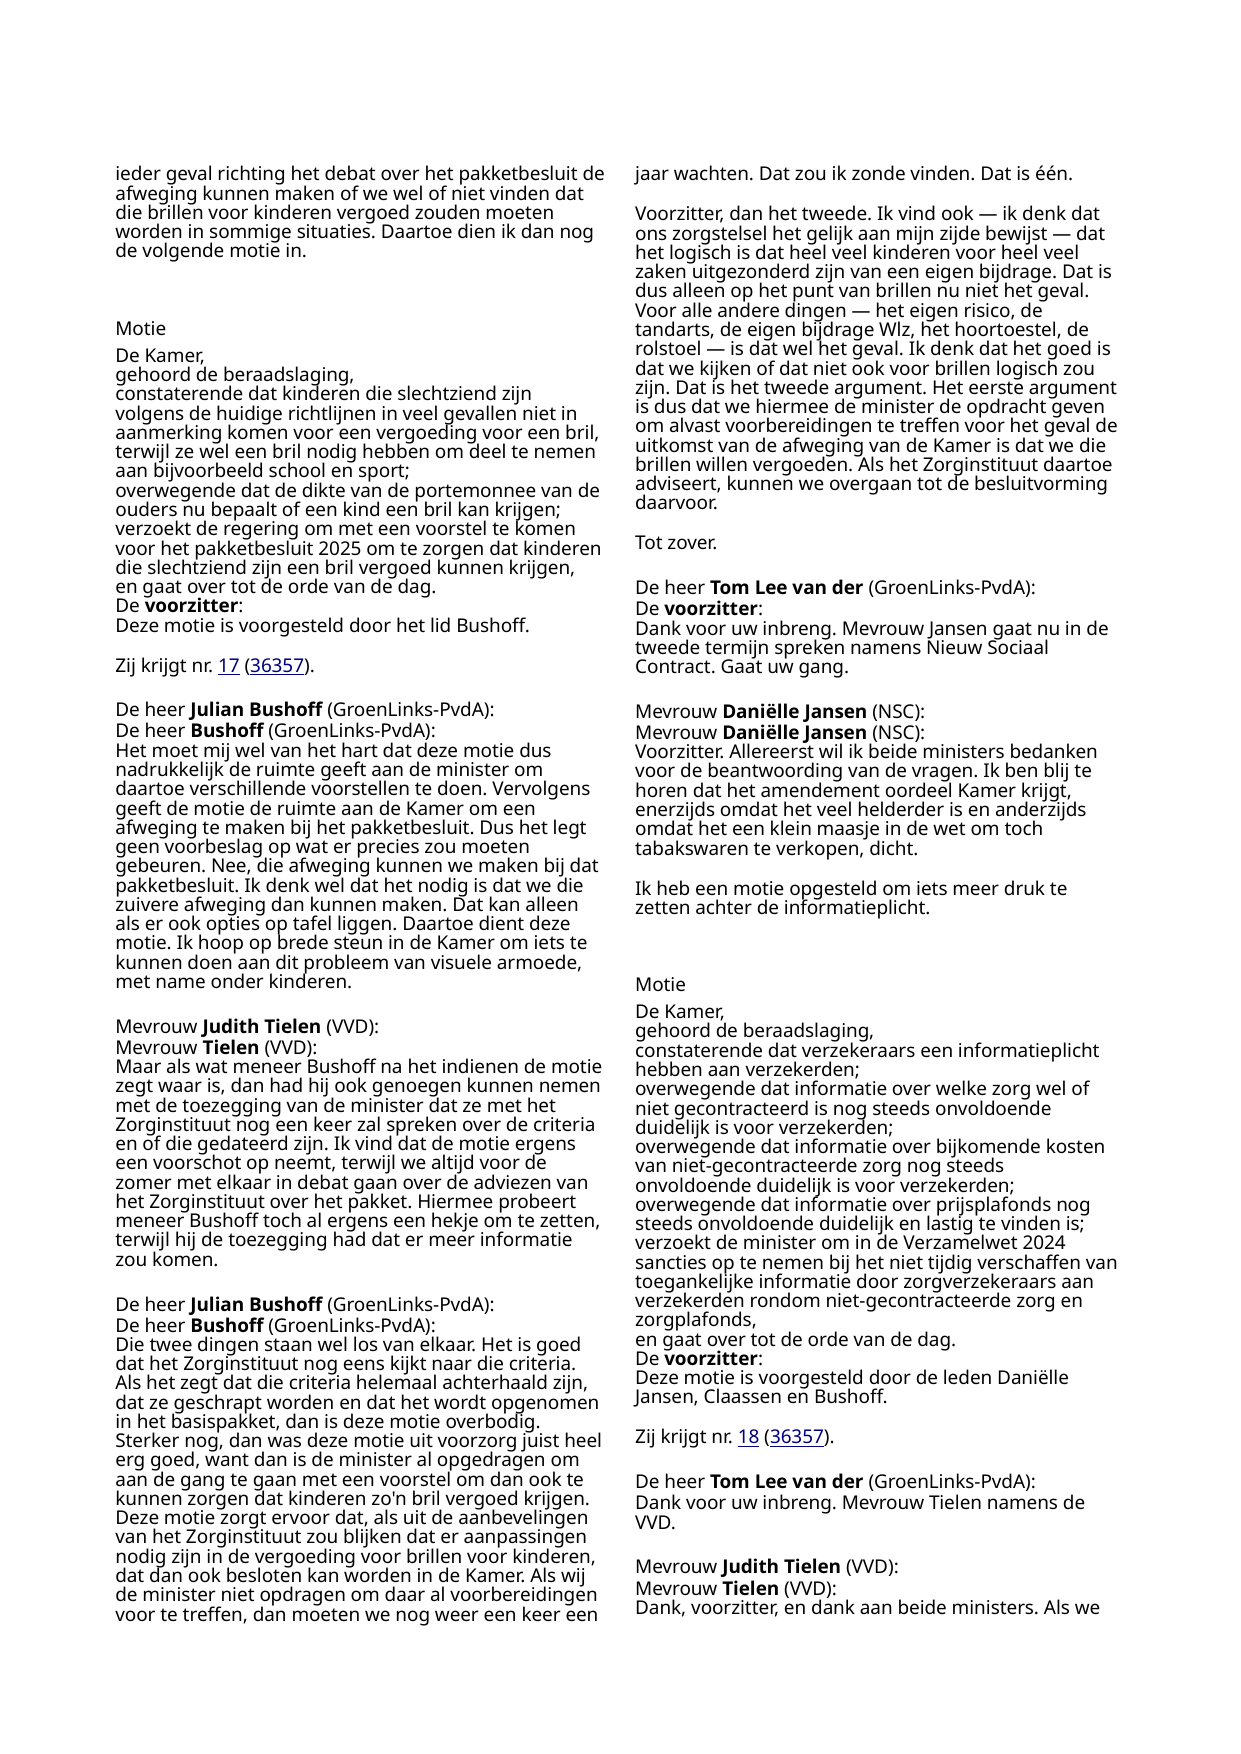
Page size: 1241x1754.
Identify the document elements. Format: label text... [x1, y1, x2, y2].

text De voorzitter: [115, 597, 605, 617]
text constaterende dat verzekeraars een informatieplicht hebben aan verzekerden; [635, 1042, 1125, 1080]
text Dank voor uw inbreng. Mevrouw Jansen gaat nu in de tweede termijn spreken namens Nieuw Sociaal Contract. Gaat uw gang. [635, 619, 1125, 677]
text Het moet mij wel van het hart dat deze motie dus nadrukkelijk de ruimte geeft aan de minister om daartoe verschillende voorstellen te doen. Vervolgens geeft de motie de ruimte aan de Kamer om een afweging te maken bij het pakketbesluit. Dus het legt geen voorbeslag op wat er precies zou moeten gebeuren. Nee, die afweging kunnen we maken bij dat pakketbesluit. Ik denk wel dat het nodig is dat we die zuivere afweging dan kunnen maken. Dat kan alleen als er ook opties op tafel liggen. Daartoe dient deze motie. Ik hoop op brede steun in de Kamer om iets te kunnen doen aan dit probleem van visuele armoede, met name onder kinderen. [115, 742, 605, 992]
text Mevrouw Tielen (VVD): [635, 1579, 1125, 1599]
text Mevrouw Judith Tielen (VVD): [635, 1554, 1125, 1579]
text verzoekt de regering om met een voorstel te komen voor het pakketbesluit 2025 om te zorgen dat kinderen die slechtziend zijn een bril vergoed kunnen krijgen, [115, 520, 605, 578]
text De heer Bushoff (GroenLinks-PvdA): [115, 1317, 605, 1336]
text Ik heb een motie opgesteld om iets meer druk te zetten achter de informatieplicht. [635, 879, 1125, 918]
text Tot zover. [635, 534, 1125, 554]
text De voorzitter: [635, 600, 1125, 619]
text Mevrouw Tielen (VVD): [115, 1039, 605, 1058]
text Mevrouw Judith Tielen (VVD): [115, 1013, 605, 1039]
text en gaat over tot de orde van de dag. [115, 578, 605, 597]
text De heer Bushoff (GroenLinks-PvdA): [115, 722, 605, 742]
text Mevrouw Daniëlle Jansen (NSC): [635, 698, 1125, 724]
text Motie [635, 971, 1125, 997]
text Mevrouw Daniëlle Jansen (NSC): [635, 724, 1125, 743]
text en gaat over tot de orde van de dag. [635, 1331, 1125, 1350]
text overwegende dat informatie over bijkomende kosten van niet-gecontracteerde zorg nog steeds onvoldoende duidelijk is voor verzekerden; [635, 1138, 1125, 1196]
text De heer Julian Bushoff (GroenLinks-PvdA): [115, 1291, 605, 1317]
text overwegende dat informatie over prijsplafonds nog steeds onvoldoende duidelijk en lastig te vinden is; [635, 1196, 1125, 1234]
text Die twee dingen staan wel los van elkaar. Het is goed dat het Zorginstituut nog eens kijkt naar die criteria. Als het zegt dat die criteria helemaal achterhaald zijn, dat ze geschrapt worden en dat het wordt opgenomen in het basispakket, dan is deze motie overbodig. Sterker nog, dan was deze motie uit voorzorg juist heel erg goed, want dan is de minister al opgedragen om aan de gang te gaan met een voorstel om dan ook te kunnen zorgen dat kinderen zo'n bril vergoed krijgen. Deze motie zorgt ervoor dat, als uit de aanbevelingen van het Zorginstituut zou blijken dat er aanpassingen nodig zijn in de vergoeding voor brillen voor kinderen, dat dan ook besloten kan worden in de Kamer. Als wij de minister niet opdragen om daar al voorbereidingen voor te treffen, dan moeten we nog weer een keer een [115, 1336, 605, 1625]
text Voorzitter. Allereerst wil ik beide ministers bedanken voor de beantwoording van de vragen. Ik ben blij te horen dat het amendement oordeel Kamer krijgt, enerzijds omdat het veel helderder is en anderzijds omdat het een klein maasje in de wet om toch tabakswaren te verkopen, dicht. [635, 743, 1125, 859]
text Deze motie is voorgesteld door het lid Bushoff. [115, 617, 605, 636]
text gehoord de beraadslaging, [635, 1022, 1125, 1042]
text De heer Tom Lee van der (GroenLinks-PvdA): [635, 574, 1125, 600]
text De Kamer, [635, 1003, 1125, 1022]
text Voorzitter, dan het tweede. Ik vind ook — ik denk dat ons zorgstelsel het gelijk aan mijn zijde bewijst — dat het logisch is dat heel veel kinderen voor heel veel zaken uitgezonderd zijn van een eigen bijdrage. Dat is dus alleen op het punt van brillen nu niet het geval. Voor alle andere dingen — het eigen risico, de tandarts, de eigen bijdrage Wlz, het hoortoestel, de rolstoel — is dat wel het geval. Ik denk dat het goed is dat we kijken of dat niet ook voor brillen logisch zou zijn. Dat is het tweede argument. Het eerste argument is dus dat we hiermee de minister de opdracht geven om alvast voorbereidingen te treffen voor het geval de uitkomst van de afweging van de Kamer is dat we die brillen willen vergoeden. Als het Zorginstituut daartoe adviseert, kunnen we overgaan tot de besluitvorming daarvoor. [635, 205, 1125, 514]
text Motie [115, 315, 605, 341]
text De heer Tom Lee van der (GroenLinks-PvdA): [635, 1469, 1125, 1494]
text ieder geval richting het debat over het pakketbesluit de afweging kunnen maken of we wel of niet vinden dat die brillen voor kinderen vergoed zouden moeten worden in sommige situaties. Daartoe dien ik dan nog de volgende motie in. [115, 165, 605, 262]
text Maar als wat meneer Bushoff na het indienen de motie zegt waar is, dan had hij ook genoegen kunnen nemen met de toezegging van de minister dat ze met het Zorginstituut nog een keer zal spreken over de criteria en of die gedateerd zijn. Ik vind dat de motie ergens een voorschot op neemt, terwijl we altijd voor de zomer met elkaar in debat gaan over de adviezen van het Zorginstituut over het pakket. Hiermee probeert meneer Bushoff toch al ergens een hekje om te zetten, terwijl hij de toezegging had dat er meer informatie zou komen. [115, 1058, 605, 1270]
text De voorzitter: [635, 1350, 1125, 1369]
text Zij krijgt nr. 18 (36357). [635, 1428, 1125, 1448]
text Dank voor uw inbreng. Mevrouw Tielen namens de VVD. [635, 1494, 1125, 1533]
text Dank, voorzitter, en dank aan beide ministers. Als we [635, 1599, 1125, 1618]
text Zij krijgt nr. 17 (36357). [115, 657, 605, 676]
text De Kamer, [115, 347, 605, 366]
text gehoord de beraadslaging, [115, 366, 605, 385]
text De heer Julian Bushoff (GroenLinks-PvdA): [115, 697, 605, 722]
text constaterende dat kinderen die slechtziend zijn volgens de huidige richtlijnen in veel gevallen niet in aanmerking komen voor een vergoeding voor een bril, terwijl ze wel een bril nodig hebben om deel te nemen aan bijvoorbeeld school en sport; [115, 385, 605, 482]
text Deze motie is voorgesteld door de leden Daniëlle Jansen, Claassen en Bushoff. [635, 1369, 1125, 1408]
text jaar wachten. Dat zou ik zonde vinden. Dat is één. [635, 165, 1125, 184]
text verzoekt de minister om in de Verzamelwet 2024 sancties op te nemen bij het niet tijdig verschaffen van toegankelijke informatie door zorgverzekeraars aan verzekerden rondom niet-gecontracteerde zorg en zorgplafonds, [635, 1234, 1125, 1331]
text overwegende dat de dikte van de portemonnee van de ouders nu bepaalt of een kind een bril kan krijgen; [115, 482, 605, 520]
text overwegende dat informatie over welke zorg wel of niet gecontracteerd is nog steeds onvoldoende duidelijk is voor verzekerden; [635, 1080, 1125, 1138]
